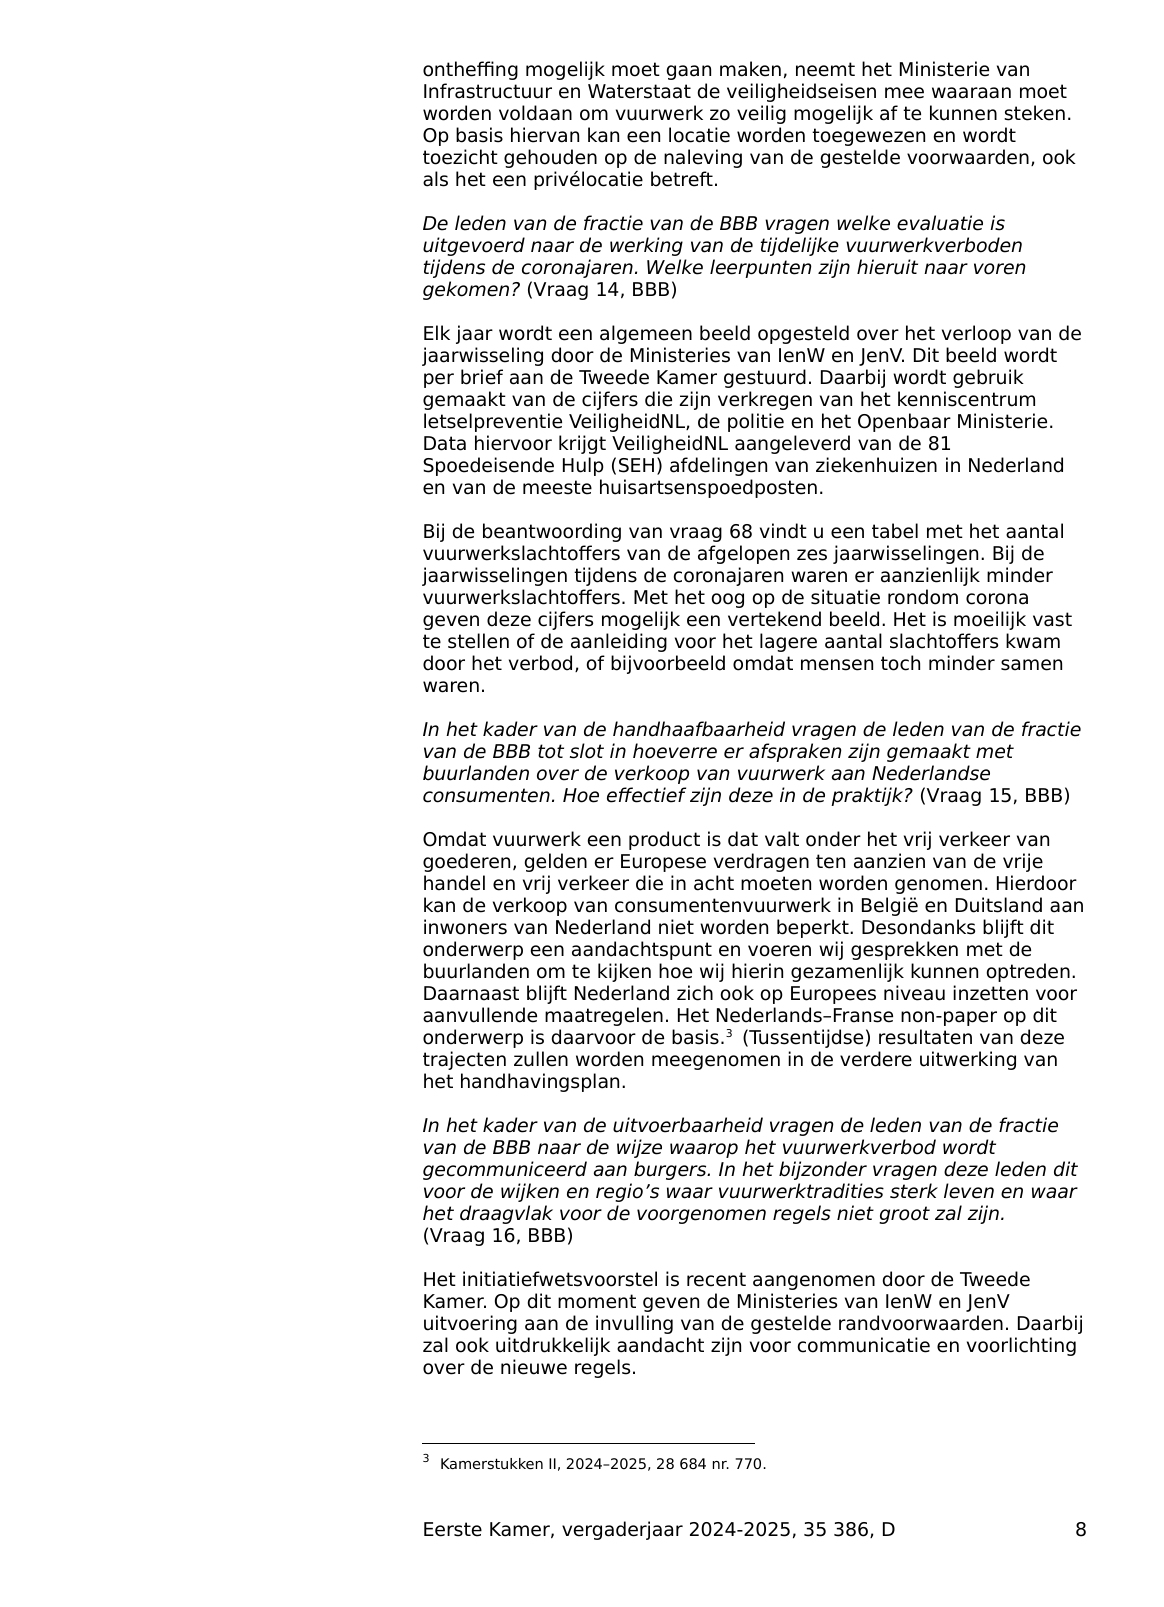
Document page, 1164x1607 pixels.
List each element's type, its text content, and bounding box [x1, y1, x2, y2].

text Elk jaar wordt een algemeen beeld opgesteld over het verloop van de jaarwisseling door de Ministeries van IenW en JenV. Dit beeld wordt per brief aan de Tweede Kamer gestuurd. Daarbij wordt gebruik gemaakt van de cijfers die zijn verkregen van het kenniscentrum letselpreventie VeiligheidNL, de politie en het Openbaar Ministerie. Data hiervoor krijgt VeiligheidNL aangeleverd van de 81 Spoedeisende Hulp (SEH) afdelingen van ziekenhuizen in Nederland en van de meeste huisartsenspoedposten. [422, 323, 1087, 499]
text De leden van de fractie van de BBB vragen welke evaluatie is uitgevoerd naar de werking van de tijdelijke vuurwerkverboden tijdens de coronajaren. Welke leerpunten zijn hieruit naar voren gekomen? (Vraag 14, BBB) [422, 213, 1087, 301]
text ontheffing mogelijk moet gaan maken, neemt het Ministerie van Infrastructuur en Waterstaat de veiligheidseisen mee waaraan moet worden voldaan om vuurwerk zo veilig mogelijk af te kunnen steken. Op basis hiervan kan een locatie worden toegewezen en wordt toezicht gehouden op de naleving van de gestelde voorwaarden, ook als het een privélocatie betreft. [422, 59, 1087, 191]
text In het kader van de uitvoerbaarheid vragen de leden van de fractie van de BBB naar de wijze waarop het vuurwerkverbod wordt gecommuniceerd aan burgers. In het bijzonder vragen deze leden dit voor de wijken en regio’s waar vuurwerktradities sterk leven en waar het draagvlak voor de voorgenomen regels niet groot zal zijn. (Vraag 16, BBB) [422, 1115, 1087, 1247]
text In het kader van de handhaafbaarheid vragen de leden van de fractie van de BBB tot slot in hoeverre er afspraken zijn gemaakt met buurlanden over de verkoop van vuurwerk aan Nederlandse consumenten. Hoe effectief zijn deze in de praktijk? (Vraag 15, BBB) [422, 719, 1087, 807]
text Bij de beantwoording van vraag 68 vindt u een tabel met het aantal vuurwerkslachtoffers van de afgelopen zes jaarwisselingen. Bij de jaarwisselingen tijdens de coronajaren waren er aanzienlijk minder vuurwerkslachtoffers. Met het oog op de situatie rondom corona geven deze cijfers mogelijk een vertekend beeld. Het is moeilijk vast te stellen of de aanleiding voor het lagere aantal slachtoffers kwam door het verbod, of bijvoorbeeld omdat mensen toch minder samen waren. [422, 521, 1087, 697]
text Kamerstukken II, 2024–2025, 28 684 nr. 770. [422, 1452, 1087, 1474]
text Het initiatiefwetsvoorstel is recent aangenomen door de Tweede Kamer. Op dit moment geven de Ministeries van IenW en JenV uitvoering aan de invulling van de gestelde randvoorwaarden. Daarbij zal ook uitdrukkelijk aandacht zijn voor communicatie en voorlichting over de nieuwe regels. [422, 1269, 1087, 1379]
text Omdat vuurwerk een product is dat valt onder het vrij verkeer van goederen, gelden er Europese verdragen ten aanzien van de vrije handel en vrij verkeer die in acht moeten worden genomen. Hierdoor kan de verkoop van consumentenvuurwerk in België en Duitsland aan inwoners van Nederland niet worden beperkt. Desondanks blijft dit onderwerp een aandachtspunt en voeren wij gesprekken met de buurlanden om te kijken hoe wij hierin gezamenlijk kunnen optreden. Daarnaast blijft Nederland zich ook op Europees niveau inzetten voor aanvullende maatregelen. Het Nederlands–Franse non-paper op dit onderwerp is daarvoor de basis. (Tussentijdse) resultaten van deze trajecten zullen worden meegenomen in de verdere uitwerking van het handhavingsplan. [422, 829, 1087, 1093]
